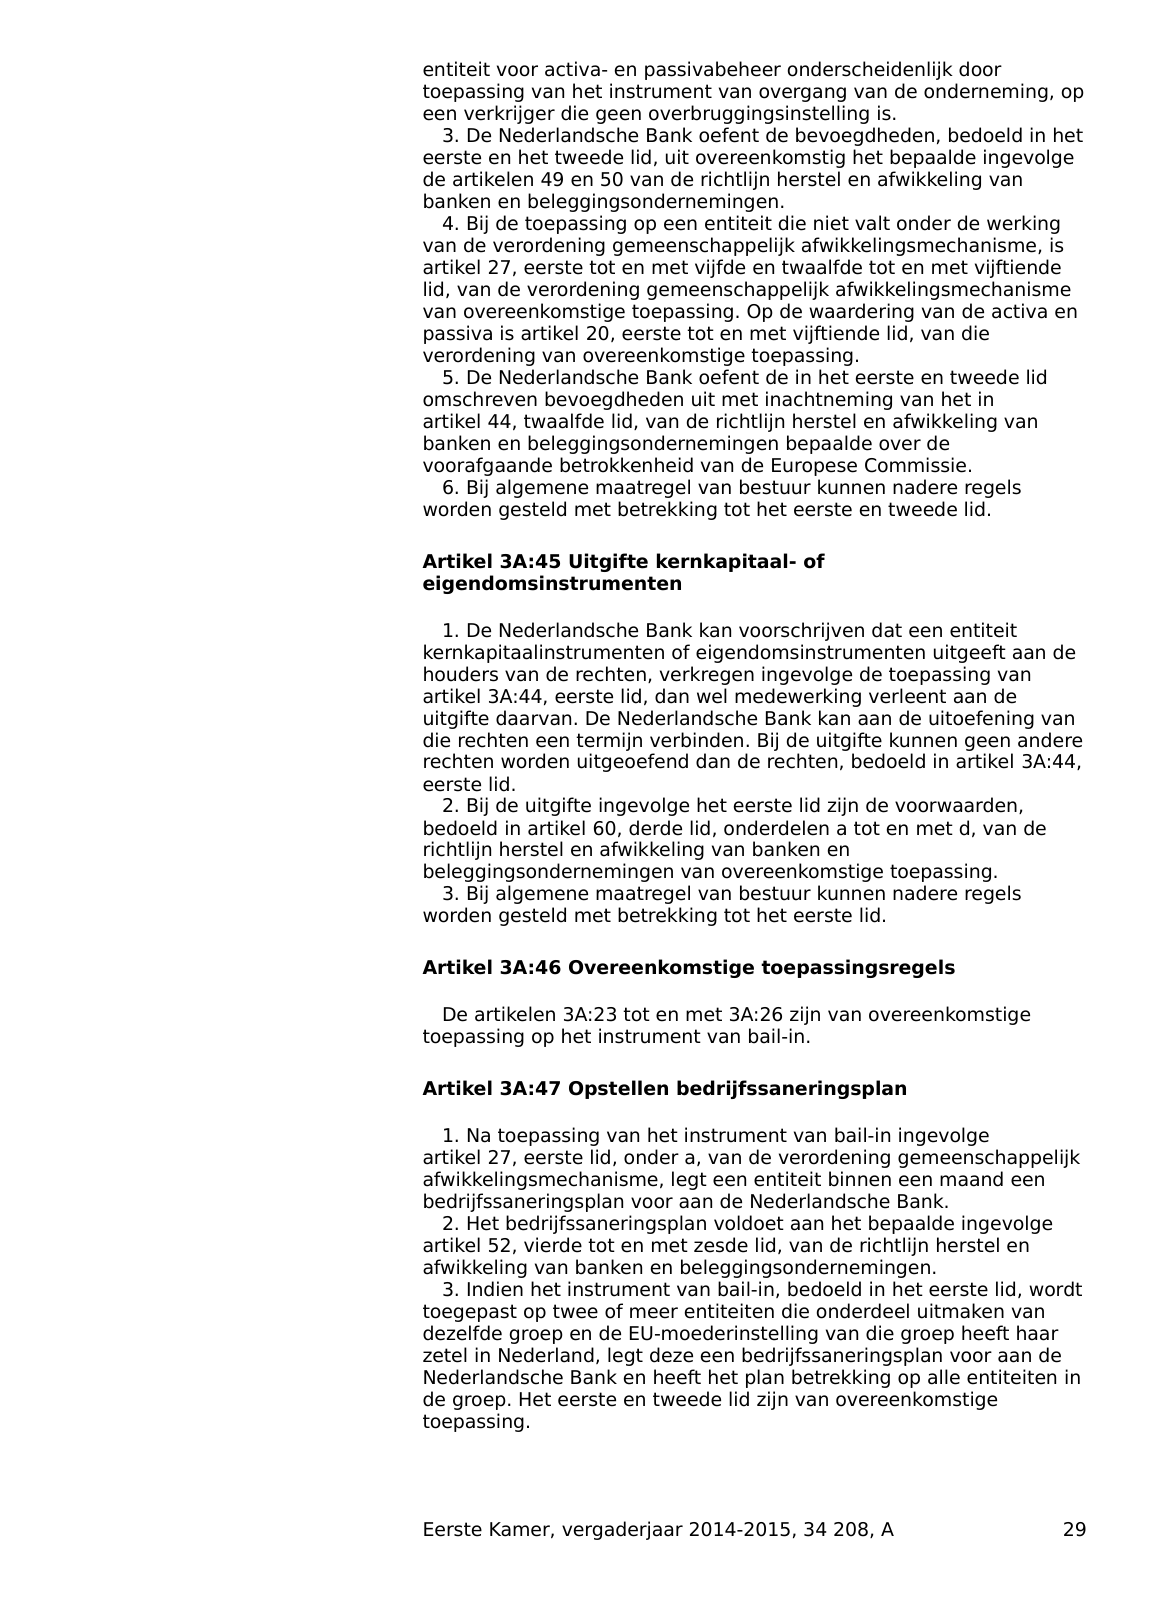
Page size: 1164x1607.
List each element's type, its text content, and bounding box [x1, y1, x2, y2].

text 4. Bij de toepassing op een entiteit die niet valt onder de werking van de verordening gemeenschappelijk afwikkelingsmechanisme, is artikel 27, eerste tot en met vijfde en twaalfde tot en met vijftiende lid, van de verordening gemeenschappelijk afwikkelingsmechanisme van overeenkomstige toepassing. Op de waardering van de activa en passiva is artikel 20, eerste tot en met vijftiende lid, van die verordening van overeenkomstige toepassing. [422, 213, 1087, 367]
text 2. Het bedrijfssaneringsplan voldoet aan het bepaalde ingevolge artikel 52, vierde tot en met zesde lid, van de richtlijn herstel en afwikkeling van banken en beleggingsondernemingen. [422, 1213, 1087, 1279]
text 3. Bij algemene maatregel van bestuur kunnen nadere regels worden gesteld met betrekking tot het eerste lid. [422, 883, 1087, 927]
text entiteit voor activa- en passivabeheer onderscheidenlijk door toepassing van het instrument van overgang van de onderneming, op een verkrijger die geen overbruggingsinstelling is. [422, 59, 1087, 125]
subtitle Artikel 3A:47 Opstellen bedrijfssaneringsplan [422, 1078, 1087, 1100]
text 6. Bij algemene maatregel van bestuur kunnen nadere regels worden gesteld met betrekking tot het eerste en tweede lid. [422, 477, 1087, 521]
text 3. Indien het instrument van bail-in, bedoeld in het eerste lid, wordt toegepast op twee of meer entiteiten die onderdeel uitmaken van dezelfde groep en de EU-moederinstelling van die groep heeft haar zetel in Nederland, legt deze een bedrijfssaneringsplan voor aan de Nederlandsche Bank en heeft het plan betrekking op alle entiteiten in de groep. Het eerste en tweede lid zijn van overeenkomstige toepassing. [422, 1279, 1087, 1433]
subtitle Artikel 3A:45 Uitgifte kernkapitaal- of eigendomsinstrumenten [422, 551, 1087, 594]
text 1. Na toepassing van het instrument van bail-in ingevolge artikel 27, eerste lid, onder a, van de verordening gemeenschappelijk afwikkelingsmechanisme, legt een entiteit binnen een maand een bedrijfssaneringsplan voor aan de Nederlandsche Bank. [422, 1125, 1087, 1213]
text 5. De Nederlandsche Bank oefent de in het eerste en tweede lid omschreven bevoegdheden uit met inachtneming van het in artikel 44, twaalfde lid, van de richtlijn herstel en afwikkeling van banken en beleggingsondernemingen bepaalde over de voorafgaande betrokkenheid van de Europese Commissie. [422, 367, 1087, 477]
text De artikelen 3A:23 tot en met 3A:26 zijn van overeenkomstige toepassing op het instrument van bail-in. [422, 1004, 1087, 1048]
text 3. De Nederlandsche Bank oefent de bevoegdheden, bedoeld in het eerste en het tweede lid, uit overeenkomstig het bepaalde ingevolge de artikelen 49 en 50 van de richtlijn herstel en afwikkeling van banken en beleggingsondernemingen. [422, 125, 1087, 213]
subtitle Artikel 3A:46 Overeenkomstige toepassingsregels [422, 957, 1087, 979]
text 1. De Nederlandsche Bank kan voorschrijven dat een entiteit kernkapitaalinstrumenten of eigendomsinstrumenten uitgeeft aan de houders van de rechten, verkregen ingevolge de toepassing van artikel 3A:44, eerste lid, dan wel medewerking verleent aan de uitgifte daarvan. De Nederlandsche Bank kan aan de uitoefening van die rechten een termijn verbinden. Bij de uitgifte kunnen geen andere rechten worden uitgeoefend dan de rechten, bedoeld in artikel 3A:44, eerste lid. [422, 619, 1087, 795]
text 2. Bij de uitgifte ingevolge het eerste lid zijn de voorwaarden, bedoeld in artikel 60, derde lid, onderdelen a tot en met d, van de richtlijn herstel en afwikkeling van banken en beleggingsondernemingen van overeenkomstige toepassing. [422, 795, 1087, 883]
